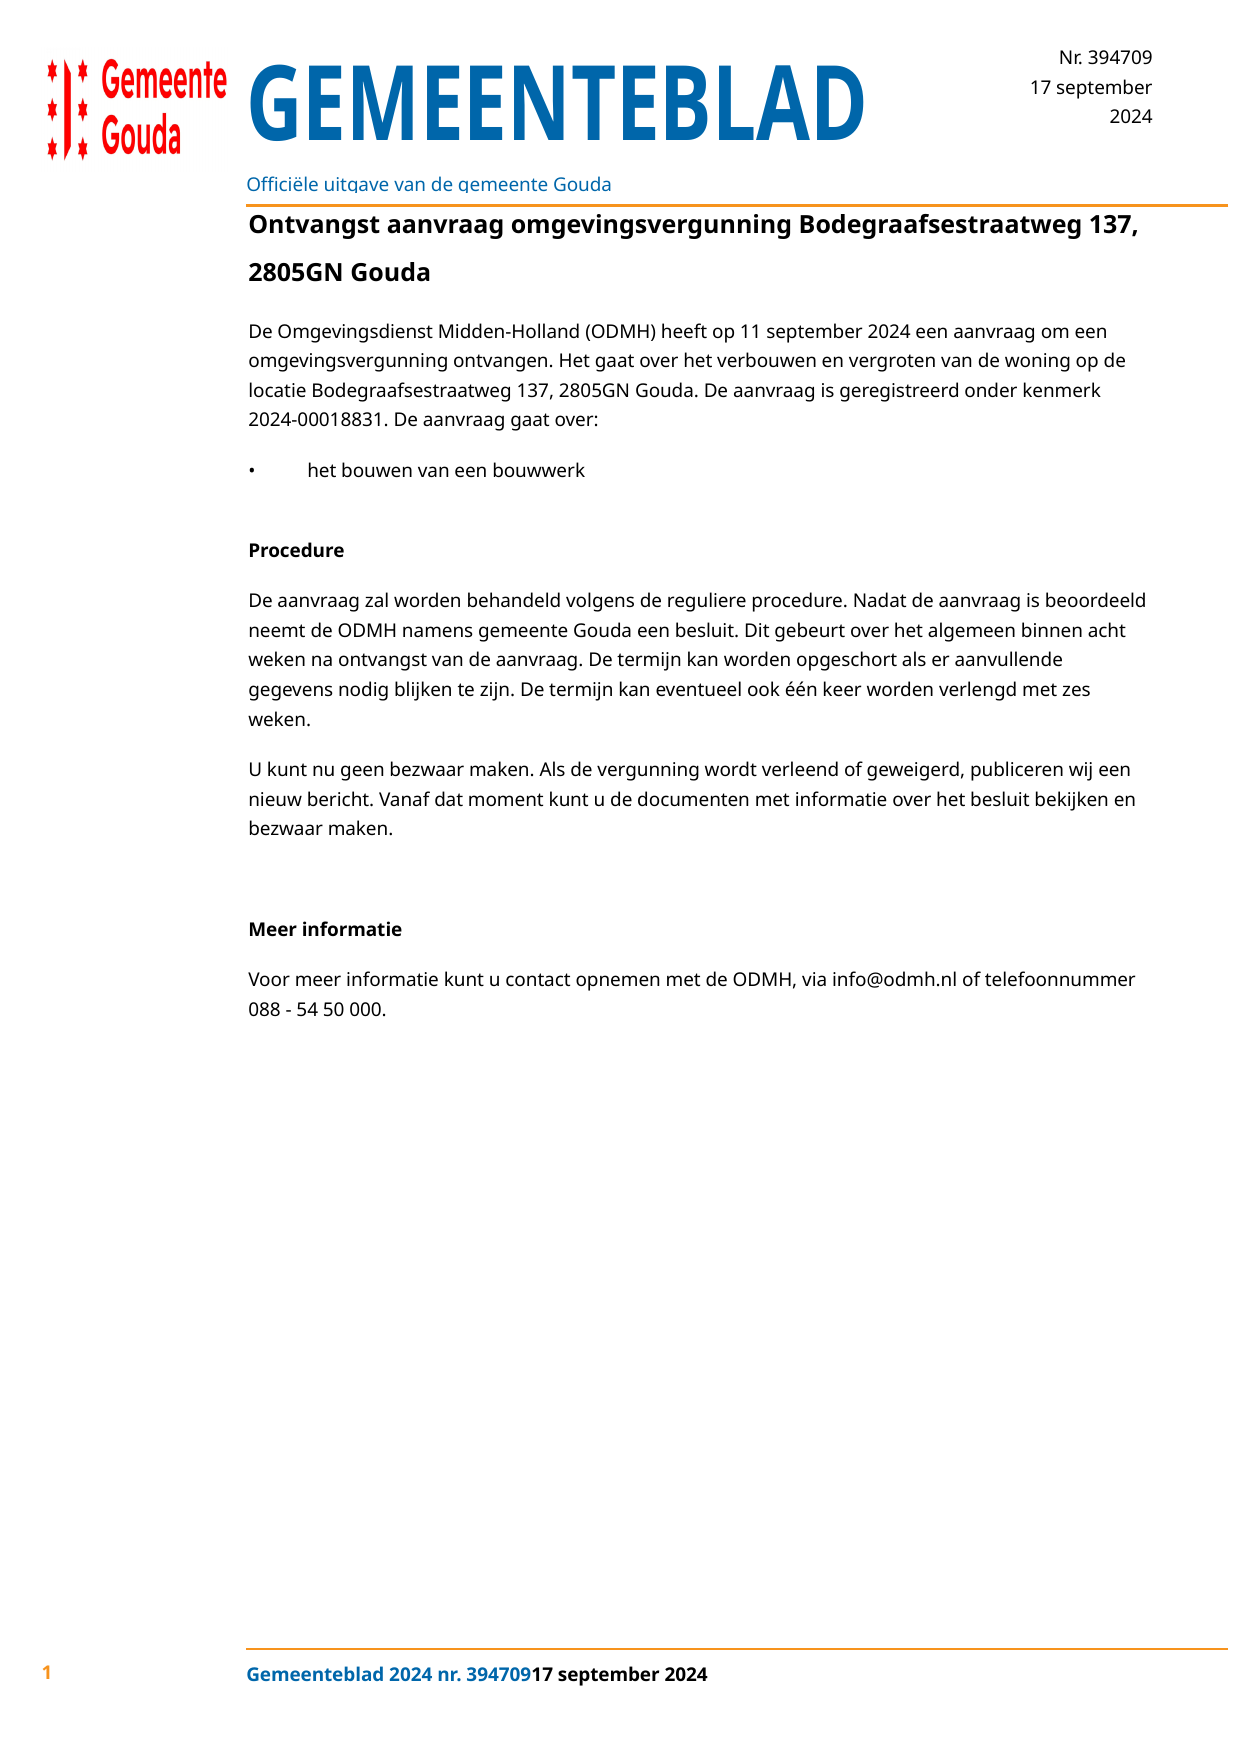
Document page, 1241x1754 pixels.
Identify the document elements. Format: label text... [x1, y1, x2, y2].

text Procedure [248, 537, 1152, 563]
text De aanvraag zal worden behandeld volgens de reguliere procedure. Nadat de aanvraag is beoordeeld neemt de ODMH namens gemeente Gouda een besluit. Dit gebeurt over het algemeen binnen acht weken na ontvangst van de aanvraag. De termijn kan worden opgeschort als er aanvullende gegevens nodig blijken te zijn. De termijn kan eventueel ook één keer worden verlengd met zes weken. [248, 587, 1152, 732]
text De Omgevingsdienst Midden-Holland (ODMH) heeft op 11 september 2024 een aanvraag om een omgevingsvergunning ontvangen. Het gaat over het verbouwen en vergroten van de woning op de locatie Bodegraafsestraatweg 137, 2805GN Gouda. De aanvraag is geregistreerd onder kenmerk 2024-00018831. De aanvraag gaat over: [248, 318, 1152, 432]
text Ontvangst aanvraag omgevingsvergunning Bodegraafsestraatweg 137, 2805GN Gouda [248, 207, 1152, 288]
text Meer informatie [248, 916, 1152, 942]
list het bouwen van een bouwwerk [248, 457, 1152, 483]
text Voor meer informatie kunt u contact opnemen met de ODMH, via info@odmh.nl of telefoonnummer 088 - 54 50 000. [248, 967, 1152, 1022]
text U kunt nu geen bezwaar maken. Als de vergunning wordt verleend of geweigerd, publiceren wij een nieuw bericht. Vanaf dat moment kunt u de documenten met informatie over het besluit bekijken en bezwaar maken. [248, 756, 1152, 841]
picture [41, 47, 231, 172]
